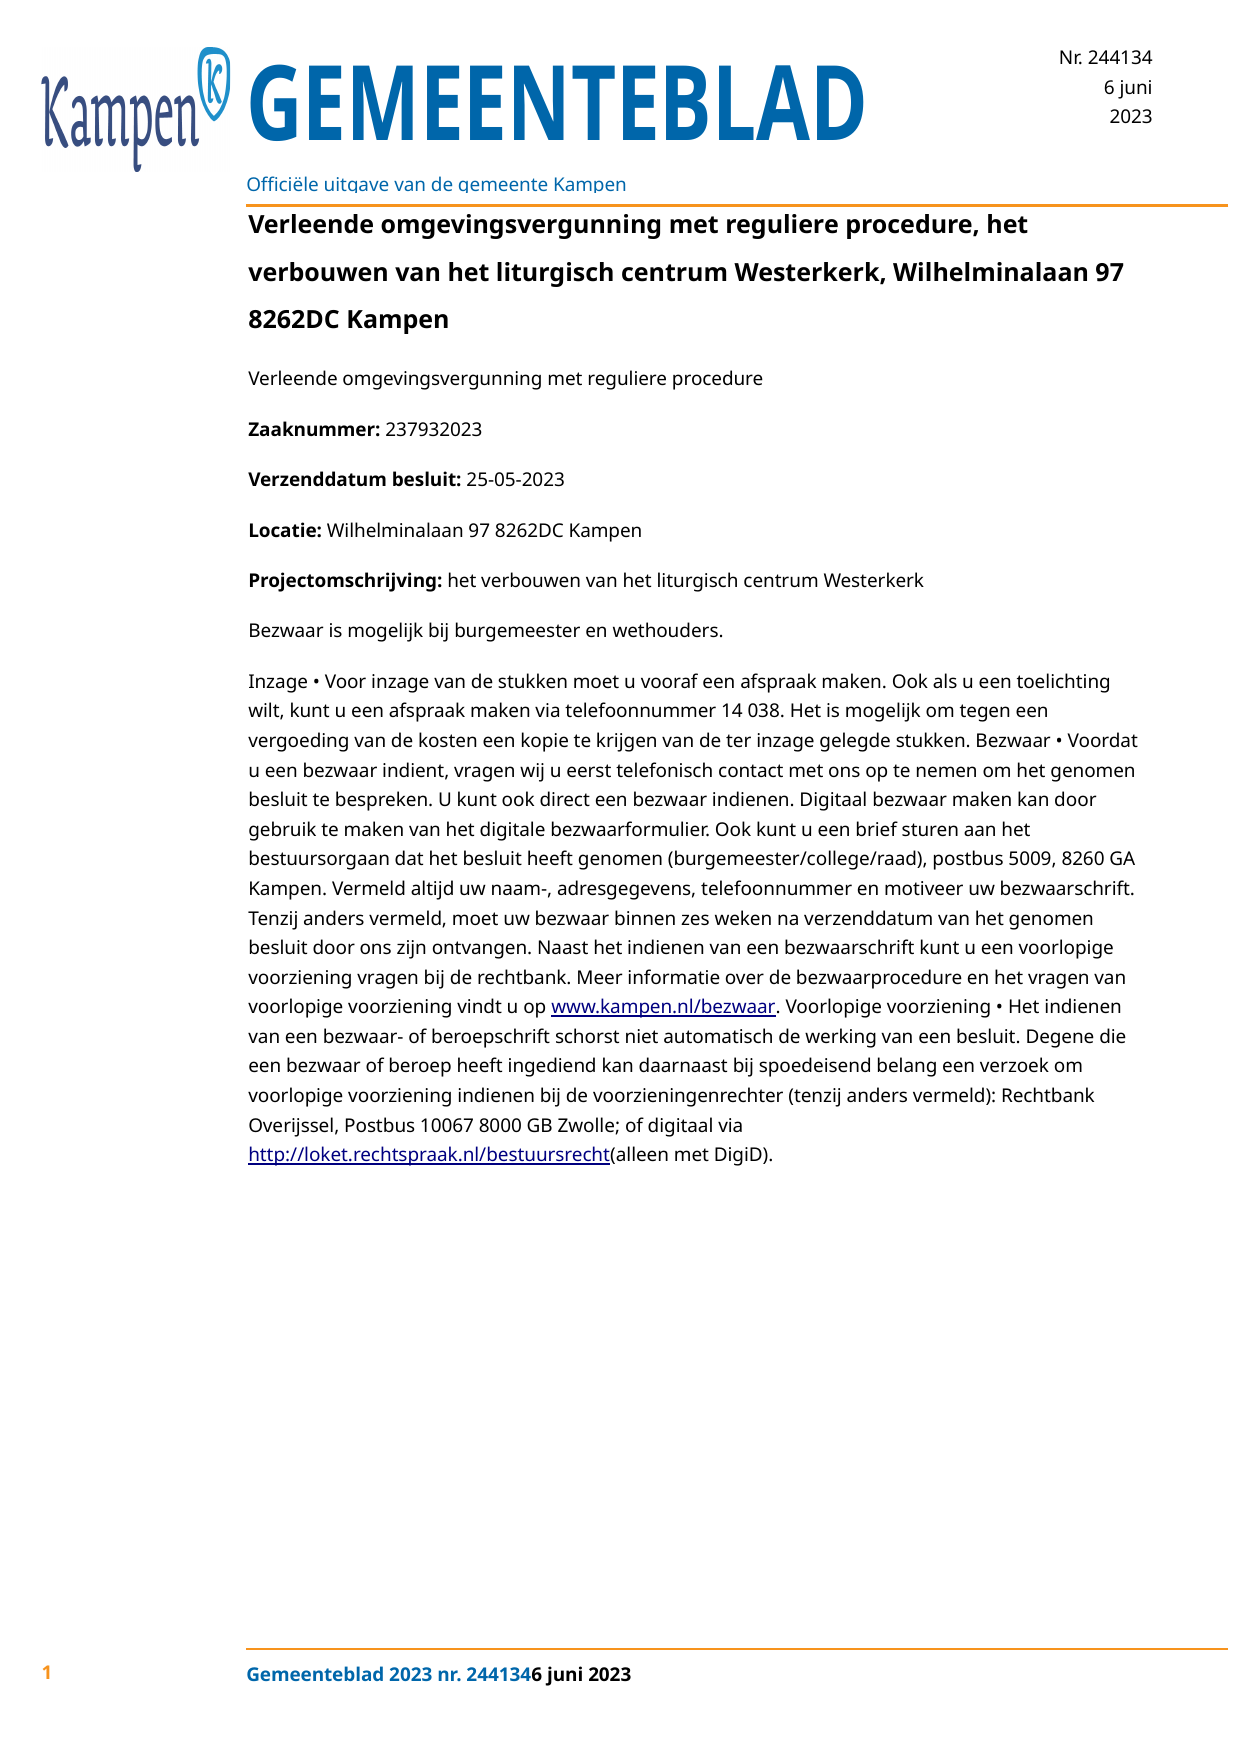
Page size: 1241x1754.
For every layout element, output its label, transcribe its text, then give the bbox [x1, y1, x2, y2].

text Verleende omgevingsvergunning met reguliere procedure, het verbouwen van het liturgisch centrum Westerkerk, Wilhelminalaan 97 8262DC Kampen [248, 207, 1152, 336]
text Verzenddatum besluit: 25-05-2023 [248, 466, 1152, 492]
picture [41, 47, 231, 172]
text Zaaknummer: 237932023 [248, 416, 1152, 442]
text Bezwaar is mogelijk bij burgemeester en wethouders. [248, 618, 1152, 643]
text Locatie: Wilhelminalaan 97 8262DC Kampen [248, 517, 1152, 542]
text Verleende omgevingsvergunning met reguliere procedure [248, 366, 1152, 391]
text Projectomschrijving: het verbouwen van het liturgisch centrum Westerkerk [248, 567, 1152, 593]
text Inzage • Voor inzage van de stukken moet u vooraf een afspraak maken. Ook als u een toelichting wilt, kunt u een afspraak maken via telefoonnummer 14 038. Het is mogelijk om tegen een vergoeding van de kosten een kopie te krijgen van de ter inzage gelegde stukken. Bezwaar • Voordat u een bezwaar indient, vragen wij u eerst telefonisch contact met ons op te nemen om het genomen besluit te bespreken. U kunt ook direct een bezwaar indienen. Digitaal bezwaar maken kan door gebruik te maken van het digitale bezwaarformulier. Ook kunt u een brief sturen aan het bestuursorgaan dat het besluit heeft genomen (burgemeester/college/raad), postbus 5009, 8260 GA Kampen. Vermeld altijd uw naam-, adresgegevens, telefoonnummer en motiveer uw bezwaarschrift. Tenzij anders vermeld, moet uw bezwaar binnen zes weken na verzenddatum van het genomen besluit door ons zijn ontvangen. Naast het indienen van een bezwaarschrift kunt u een voorlopige voorziening vragen bij de rechtbank. Meer informatie over de bezwaarprocedure en het vragen van voorlopige voorziening vindt u op www.kampen.nl/bezwaar. Voorlopige voorziening • Het indienen van een bezwaar- of beroepschrift schorst niet automatisch de werking van een besluit. Degene die een bezwaar of beroep heeft ingediend kan daarnaast bij spoedeisend belang een verzoek om voorlopige voorziening indienen bij de voorzieningenrechter (tenzij anders vermeld): Rechtbank Overijssel, Postbus 10067 8000 GB Zwolle; of digitaal via http://loket.rechtspraak.nl/bestuursrecht(alleen met DigiD). [248, 668, 1152, 1167]
